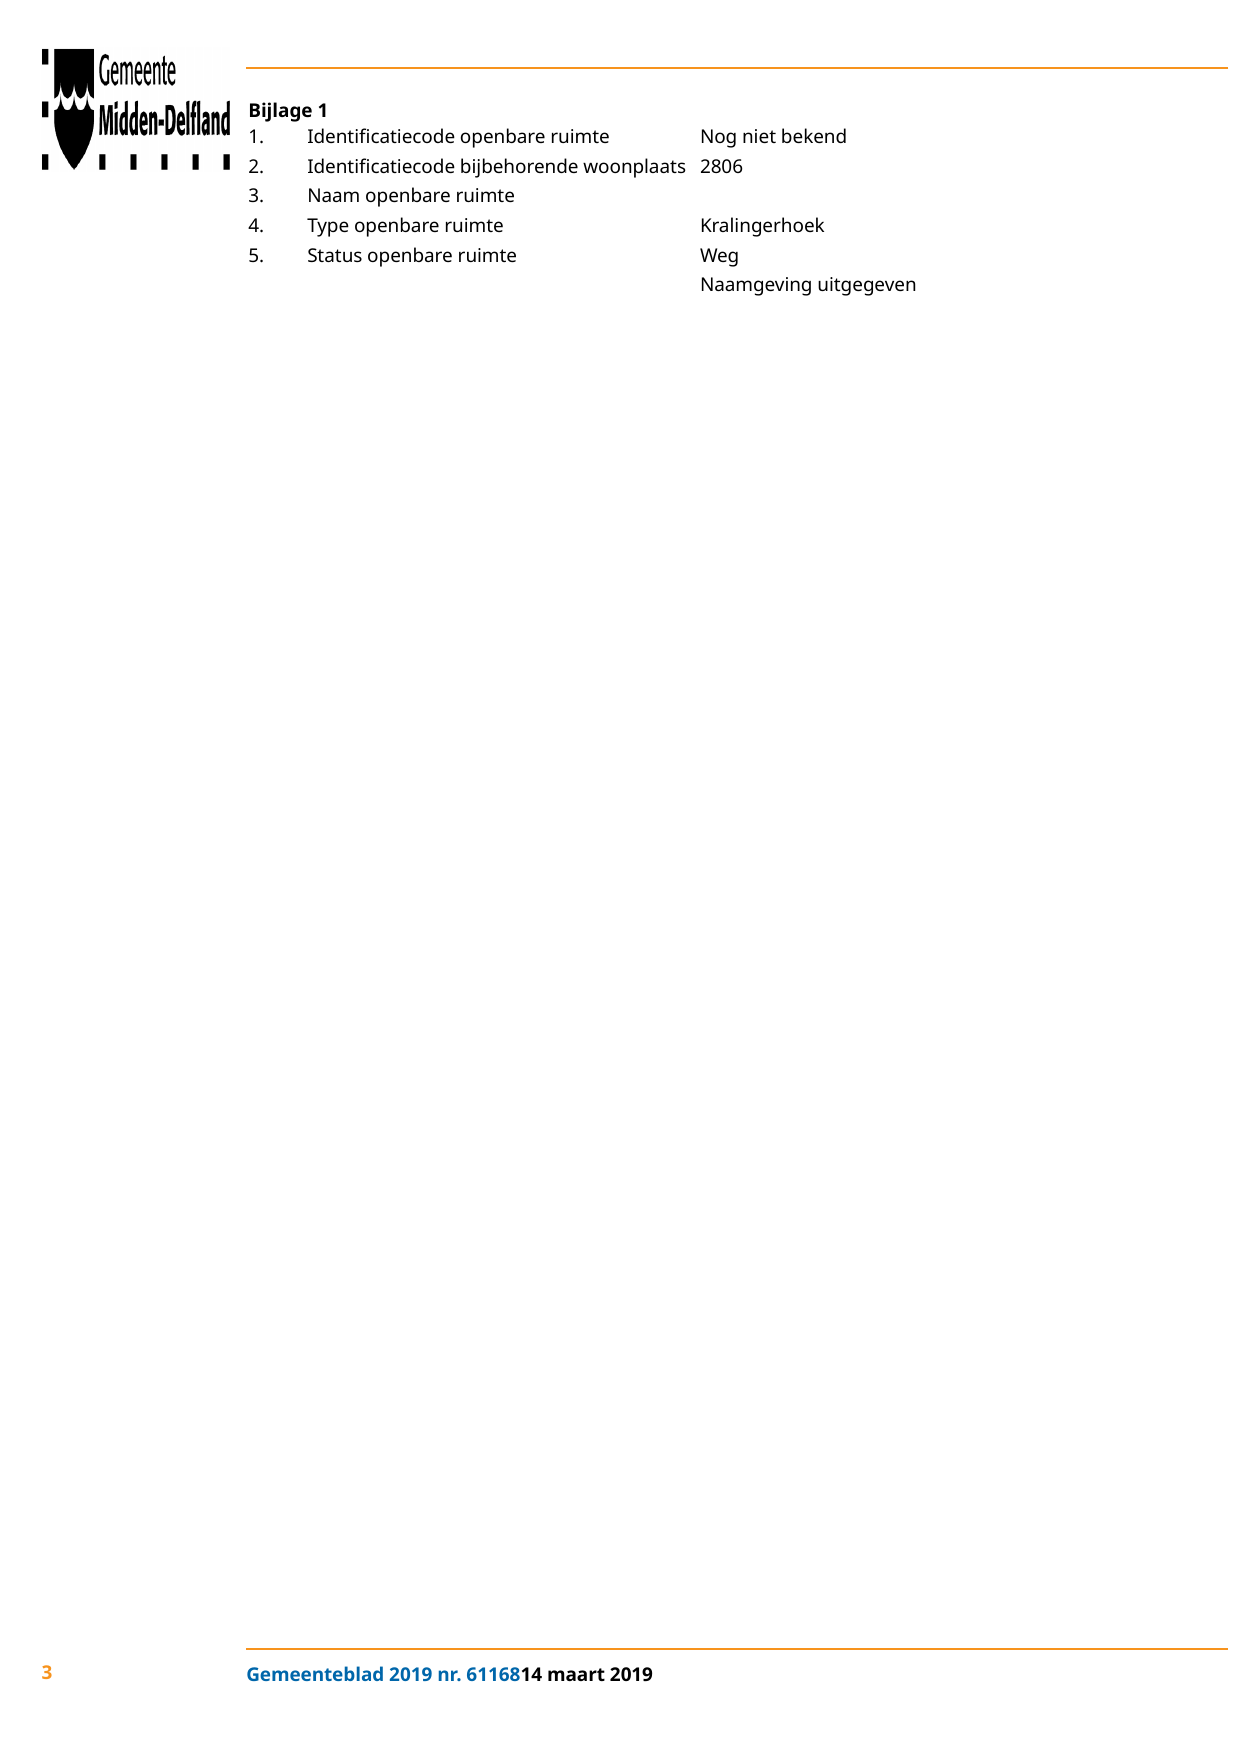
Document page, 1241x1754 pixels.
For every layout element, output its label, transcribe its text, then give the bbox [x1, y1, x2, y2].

table_header Identificatiecode openbare ruimte Identificatiecode bijbehorende woonplaats Naam openbare ruimte Type openbare ruimte Status openbare ruimte [248, 124, 700, 297]
table_header Nog niet bekend 2806 Kralingerhoek Weg Naamgeving uitgegeven [700, 124, 1152, 297]
picture [41, 47, 231, 172]
text Bijlage 1 [248, 95, 1152, 123]
